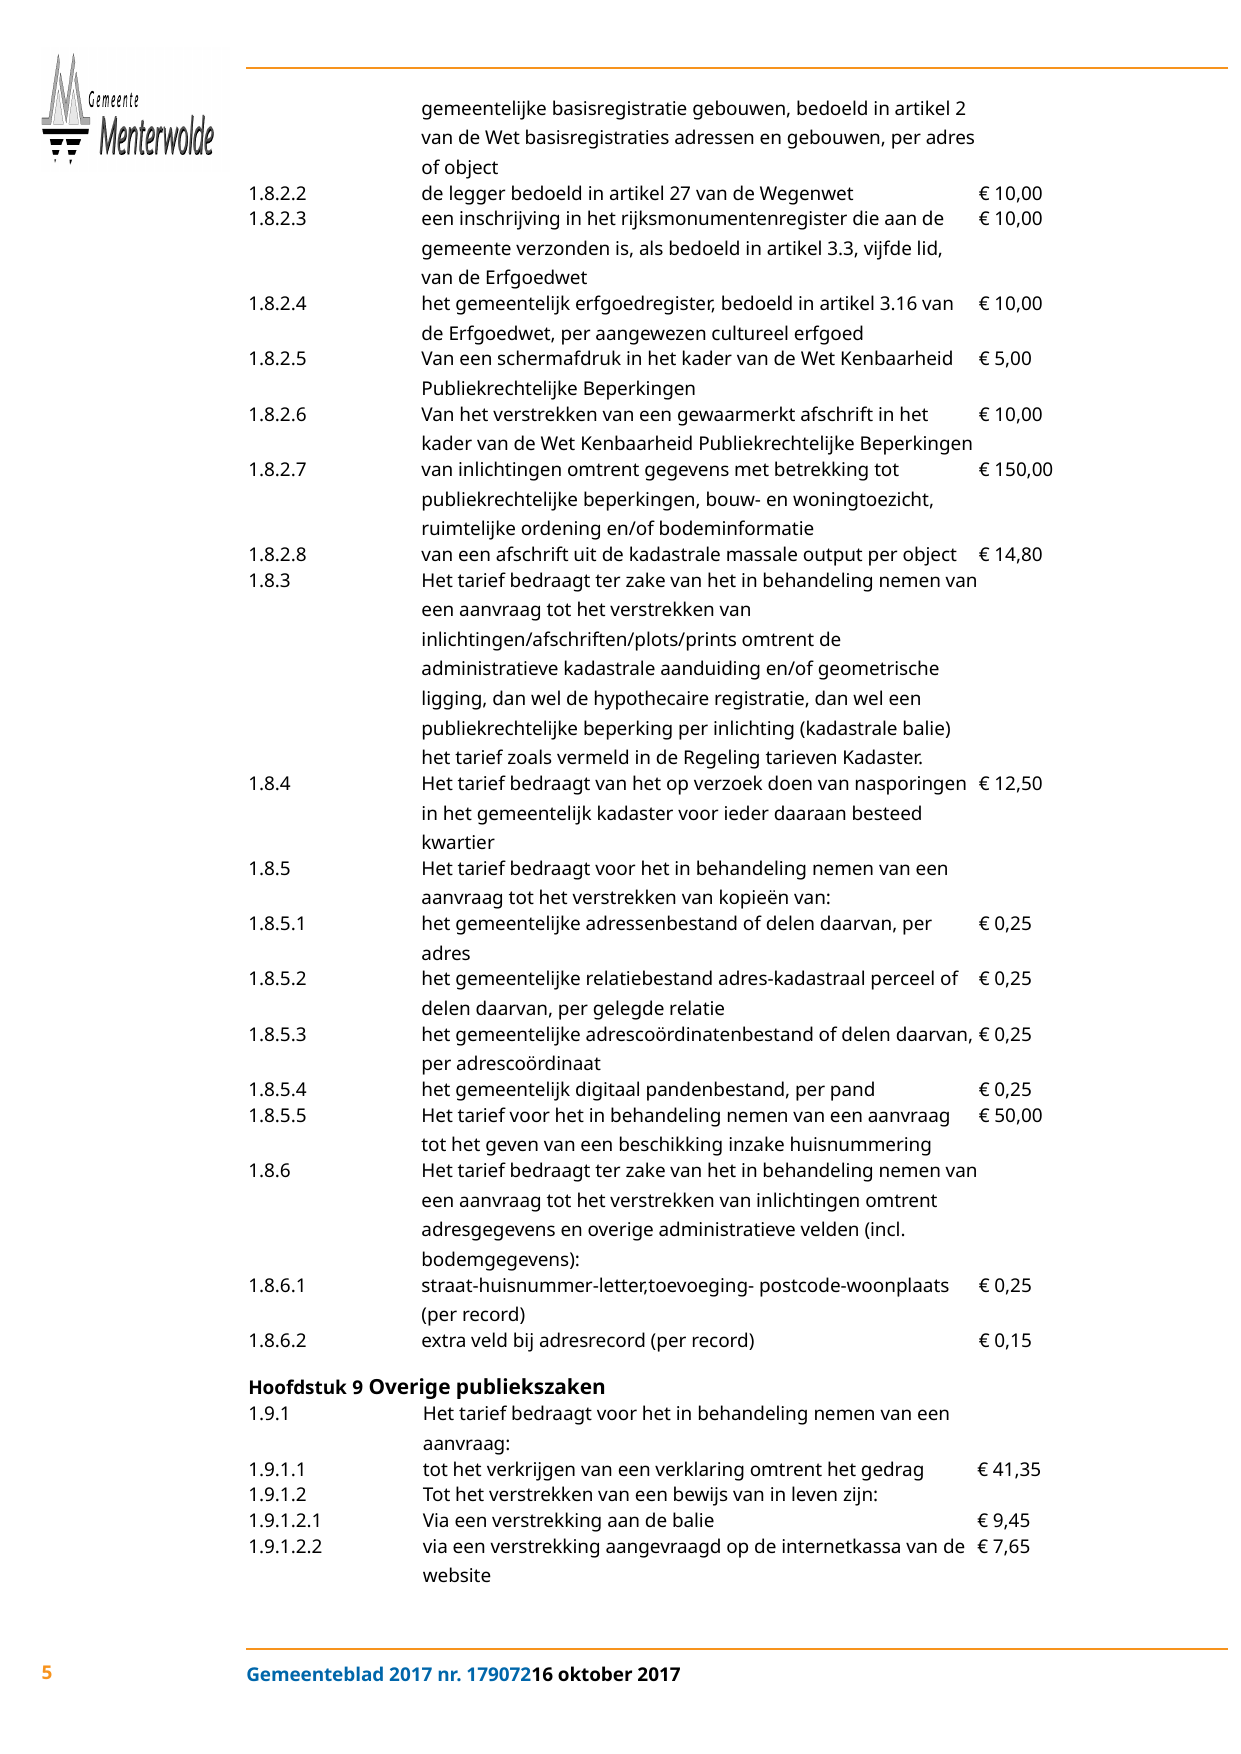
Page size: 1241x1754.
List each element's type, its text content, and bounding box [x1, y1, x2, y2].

table_cell straat-huisnummer-letter,toevoeging- postcode-woonplaats (per record) [421, 1272, 978, 1327]
table_cell gemeentelijke basisregistratie gebouwen, bedoeld in artikel 2 van de Wet basisregistraties adressen en gebouwen, per adres of object [421, 95, 978, 180]
table_cell 1.8.5.2 [248, 966, 421, 1021]
table_cell de legger bedoeld in artikel 27 van de Wegenwet [421, 180, 978, 205]
table_cell [979, 567, 1152, 770]
table_cell 1.8.2.5 [248, 346, 421, 401]
table_cell € 0,25 [979, 966, 1152, 1021]
table_cell tot het verkrijgen van een verklaring omtrent het gedrag [423, 1456, 977, 1482]
table_cell € 0,25 [979, 1021, 1152, 1076]
table_cell Tot het verstrekken van een bewijs van in leven zijn: [423, 1482, 977, 1507]
table_cell Het tarief bedraagt ter zake van het in behandeling nemen van een aanvraag tot het verstrekken van inlichtingen/afschriften/plots/prints omtrent de administratieve kadastrale aanduiding en/of geometrische ligging, dan wel de hypothecaire registratie, dan wel een publiekrechtelijke beperking per inlichting (kadastrale balie) het tarief zoals vermeld in de Regeling tarieven Kadaster. [421, 567, 978, 770]
table_cell 1.9.1.1 [248, 1456, 423, 1482]
table_header Het tarief bedraagt voor het in behandeling nemen van een aanvraag: [423, 1401, 977, 1456]
table_cell een inschrijving in het rijksmonumentenregister die aan de gemeente verzonden is, als bedoeld in artikel 3.3, vijfde lid, van de Erfgoedwet [421, 205, 978, 290]
table_cell € 14,80 [979, 541, 1152, 567]
table_cell van inlichtingen omtrent gegevens met betrekking tot publiekrechtelijke beperkingen, bouw- en woningtoezicht, ruimtelijke ordening en/of bodeminformatie [421, 456, 978, 541]
table_cell 1.8.2.3 [248, 205, 421, 290]
table_cell 1.9.1.2.2 [248, 1533, 423, 1588]
table_cell 1.8.6 [248, 1157, 421, 1272]
table_cell 1.8.4 [248, 770, 421, 855]
table_cell € 10,00 [979, 180, 1152, 205]
table_cell 1.8.5.1 [248, 910, 421, 966]
table_cell € 0,25 [979, 910, 1152, 966]
table_cell [979, 1157, 1152, 1272]
table_cell € 0,25 [979, 1272, 1152, 1327]
table_cell Via een verstrekking aan de balie [423, 1508, 977, 1533]
table_cell € 10,00 [979, 290, 1152, 346]
table_cell 1.8.2.4 [248, 290, 421, 346]
table_cell € 7,65 [977, 1533, 1152, 1588]
table_cell het gemeentelijke adrescoördinatenbestand of delen daarvan, per adrescoördinaat [421, 1021, 978, 1076]
table_cell van een afschrift uit de kadastrale massale output per object [421, 541, 978, 567]
table_cell het gemeentelijk digitaal pandenbestand, per pand [421, 1076, 978, 1102]
table_cell 1.8.6.1 [248, 1272, 421, 1327]
table_cell € 0,25 [979, 1076, 1152, 1102]
table_cell Het tarief voor het in behandeling nemen van een aanvraag tot het geven van een beschikking inzake huisnummering [421, 1102, 978, 1157]
table_cell [979, 95, 1152, 180]
table_cell € 10,00 [979, 401, 1152, 456]
table_cell € 5,00 [979, 346, 1152, 401]
table_cell € 0,15 [979, 1327, 1152, 1353]
table_cell € 50,00 [979, 1102, 1152, 1157]
table_cell 1.8.6.2 [248, 1327, 421, 1353]
table_cell het gemeentelijke adressenbestand of delen daarvan, per adres [421, 910, 978, 966]
table_cell 1.8.3 [248, 567, 421, 770]
table_cell € 9,45 [977, 1508, 1152, 1533]
table_cell € 12,50 [979, 770, 1152, 855]
table_cell 1.9.1.2 [248, 1482, 423, 1507]
table_cell het gemeentelijke relatiebestand adres-kadastraal perceel of delen daarvan, per gelegde relatie [421, 966, 978, 1021]
table_cell 1.8.5.5 [248, 1102, 421, 1157]
table_cell Het tarief bedraagt van het op verzoek doen van nasporingen in het gemeentelijk kadaster voor ieder daaraan besteed kwartier [421, 770, 978, 855]
table_cell 1.8.2.2 [248, 180, 421, 205]
table_cell 1.8.2.8 [248, 541, 421, 567]
table_cell extra veld bij adresrecord (per record) [421, 1327, 978, 1353]
table_cell 1.9.1.2.1 [248, 1508, 423, 1533]
picture [41, 47, 231, 172]
table_cell [248, 95, 421, 180]
table_cell Het tarief bedraagt voor het in behandeling nemen van een aanvraag tot het verstrekken van kopieën van: [421, 855, 978, 910]
table_cell Het tarief bedraagt ter zake van het in behandeling nemen van een aanvraag tot het verstrekken van inlichtingen omtrent adresgegevens en overige administratieve velden (incl. bodemgegevens): [421, 1157, 978, 1272]
text Hoofdstuk 9 Overige publiekszaken [248, 1372, 1152, 1401]
table_cell 1.8.2.7 [248, 456, 421, 541]
table_cell 1.8.5.3 [248, 1021, 421, 1076]
table_cell 1.8.5 [248, 855, 421, 910]
table_cell € 41,35 [977, 1456, 1152, 1482]
table_cell Van het verstrekken van een gewaarmerkt afschrift in het kader van de Wet Kenbaarheid Publiekrechtelijke Beperkingen [421, 401, 978, 456]
table_cell Van een schermafdruk in het kader van de Wet Kenbaarheid Publiekrechtelijke Beperkingen [421, 346, 978, 401]
table_cell € 10,00 [979, 205, 1152, 290]
table_cell 1.8.2.6 [248, 401, 421, 456]
table_cell het gemeentelijk erfgoedregister, bedoeld in artikel 3.16 van de Erfgoedwet, per aangewezen cultureel erfgoed [421, 290, 978, 346]
table_cell [979, 855, 1152, 910]
table_cell 1.8.5.4 [248, 1076, 421, 1102]
table_cell [977, 1482, 1152, 1507]
table_header [977, 1401, 1152, 1456]
table_cell via een verstrekking aangevraagd op de internetkassa van de website [423, 1533, 977, 1588]
table_header 1.9.1 [248, 1401, 423, 1456]
table_cell € 150,00 [979, 456, 1152, 541]
